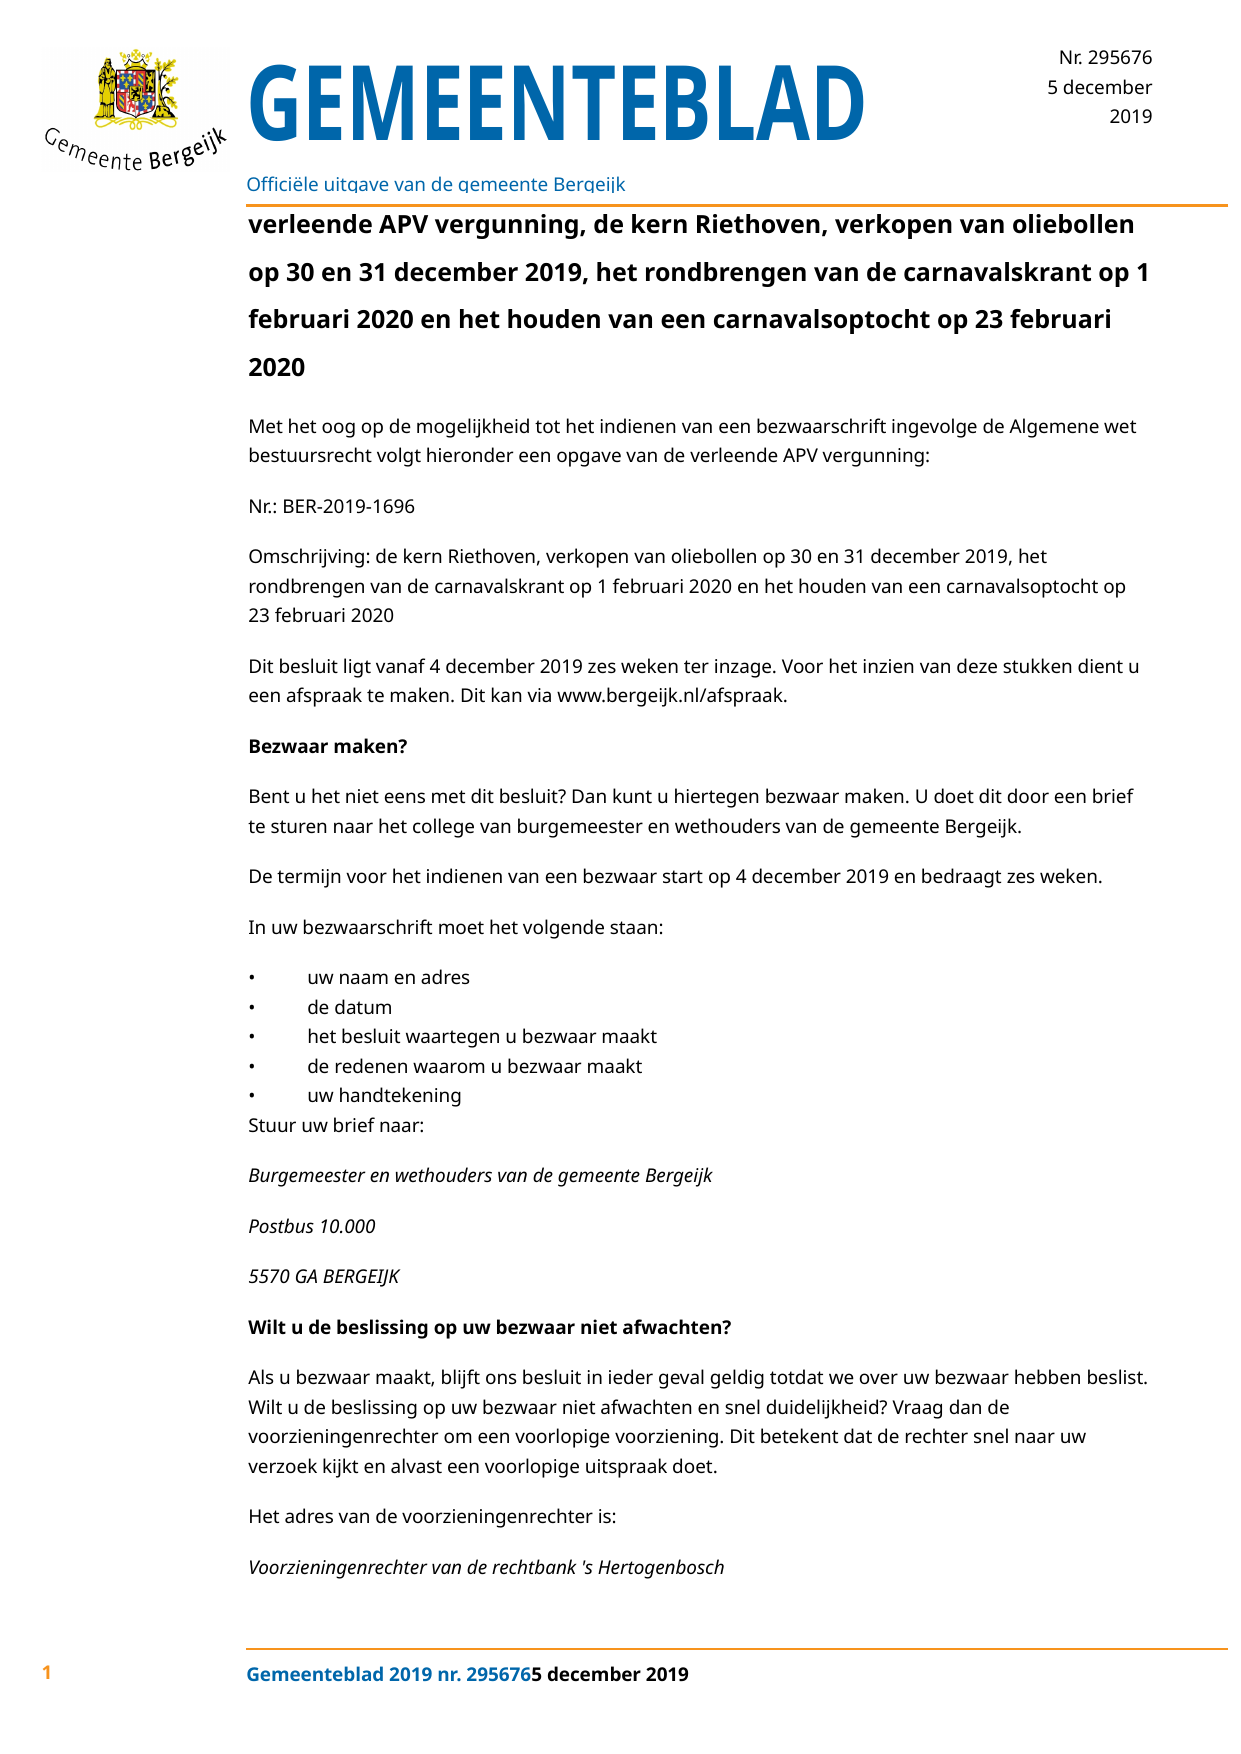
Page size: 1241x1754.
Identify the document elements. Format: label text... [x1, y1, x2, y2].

text 5570 GA BERGEIJK [248, 1263, 1152, 1289]
text De termijn voor het indienen van een bezwaar start op 4 december 2019 en bedraagt zes weken. [248, 863, 1152, 889]
text Met het oog op de mogelijkheid tot het indienen van een bezwaarschrift ingevolge de Algemene wet bestuursrecht volgt hieronder een opgave van de verleende APV vergunning: [248, 413, 1152, 468]
text Omschrijving: de kern Riethoven, verkopen van oliebollen op 30 en 31 december 2019, het rondbrengen van de carnavalskrant op 1 februari 2020 en het houden van een carnavalsoptocht op 23 februari 2020 [248, 543, 1152, 628]
text Wilt u de beslissing op uw bezwaar niet afwachten? [248, 1314, 1152, 1340]
list uw handtekening [248, 1083, 1152, 1108]
text Dit besluit ligt vanaf 4 december 2019 zes weken ter inzage. Voor het inzien van deze stukken dient u een afspraak te maken. Dit kan via www.bergeijk.nl/afspraak. [248, 653, 1152, 708]
text Postbus 10.000 [248, 1213, 1152, 1239]
list de redenen waarom u bezwaar maakt [248, 1053, 1152, 1079]
text Het adres van de voorzieningenrechter is: [248, 1503, 1152, 1529]
text Bezwaar maken? [248, 733, 1152, 759]
text Nr.: BER-2019-1696 [248, 493, 1152, 519]
list het besluit waartegen u bezwaar maakt [248, 1023, 1152, 1049]
text Burgemeester en wethouders van de gemeente Bergeijk [248, 1163, 1152, 1188]
list uw naam en adres [248, 964, 1152, 990]
picture [41, 47, 231, 172]
text Stuur uw brief naar: [248, 1112, 1152, 1138]
list de datum [248, 994, 1152, 1020]
text Als u bezwaar maakt, blijft ons besluit in ieder geval geldig totdat we over uw bezwaar hebben beslist. Wilt u de beslissing op uw bezwaar niet afwachten en snel duidelijkheid? Vraag dan de voorzieningenrechter om een voorlopige voorziening. Dit betekent dat de rechter snel naar uw verzoek kijkt en alvast een voorlopige uitspraak doet. [248, 1364, 1152, 1479]
text Bent u het niet eens met dit besluit? Dan kunt u hiertegen bezwaar maken. U doet dit door een brief te sturen naar het college van burgemeester en wethouders van de gemeente Bergeijk. [248, 783, 1152, 839]
text Voorzieningenrechter van de rechtbank 's Hertogenbosch [248, 1554, 1152, 1580]
text In uw bezwaarschrift moet het volgende staan: [248, 914, 1152, 940]
text verleende APV vergunning, de kern Riethoven, verkopen van oliebollen op 30 en 31 december 2019, het rondbrengen van de carnavalskrant op 1 februari 2020 en het houden van een carnavalsoptocht op 23 februari 2020 [248, 207, 1152, 384]
